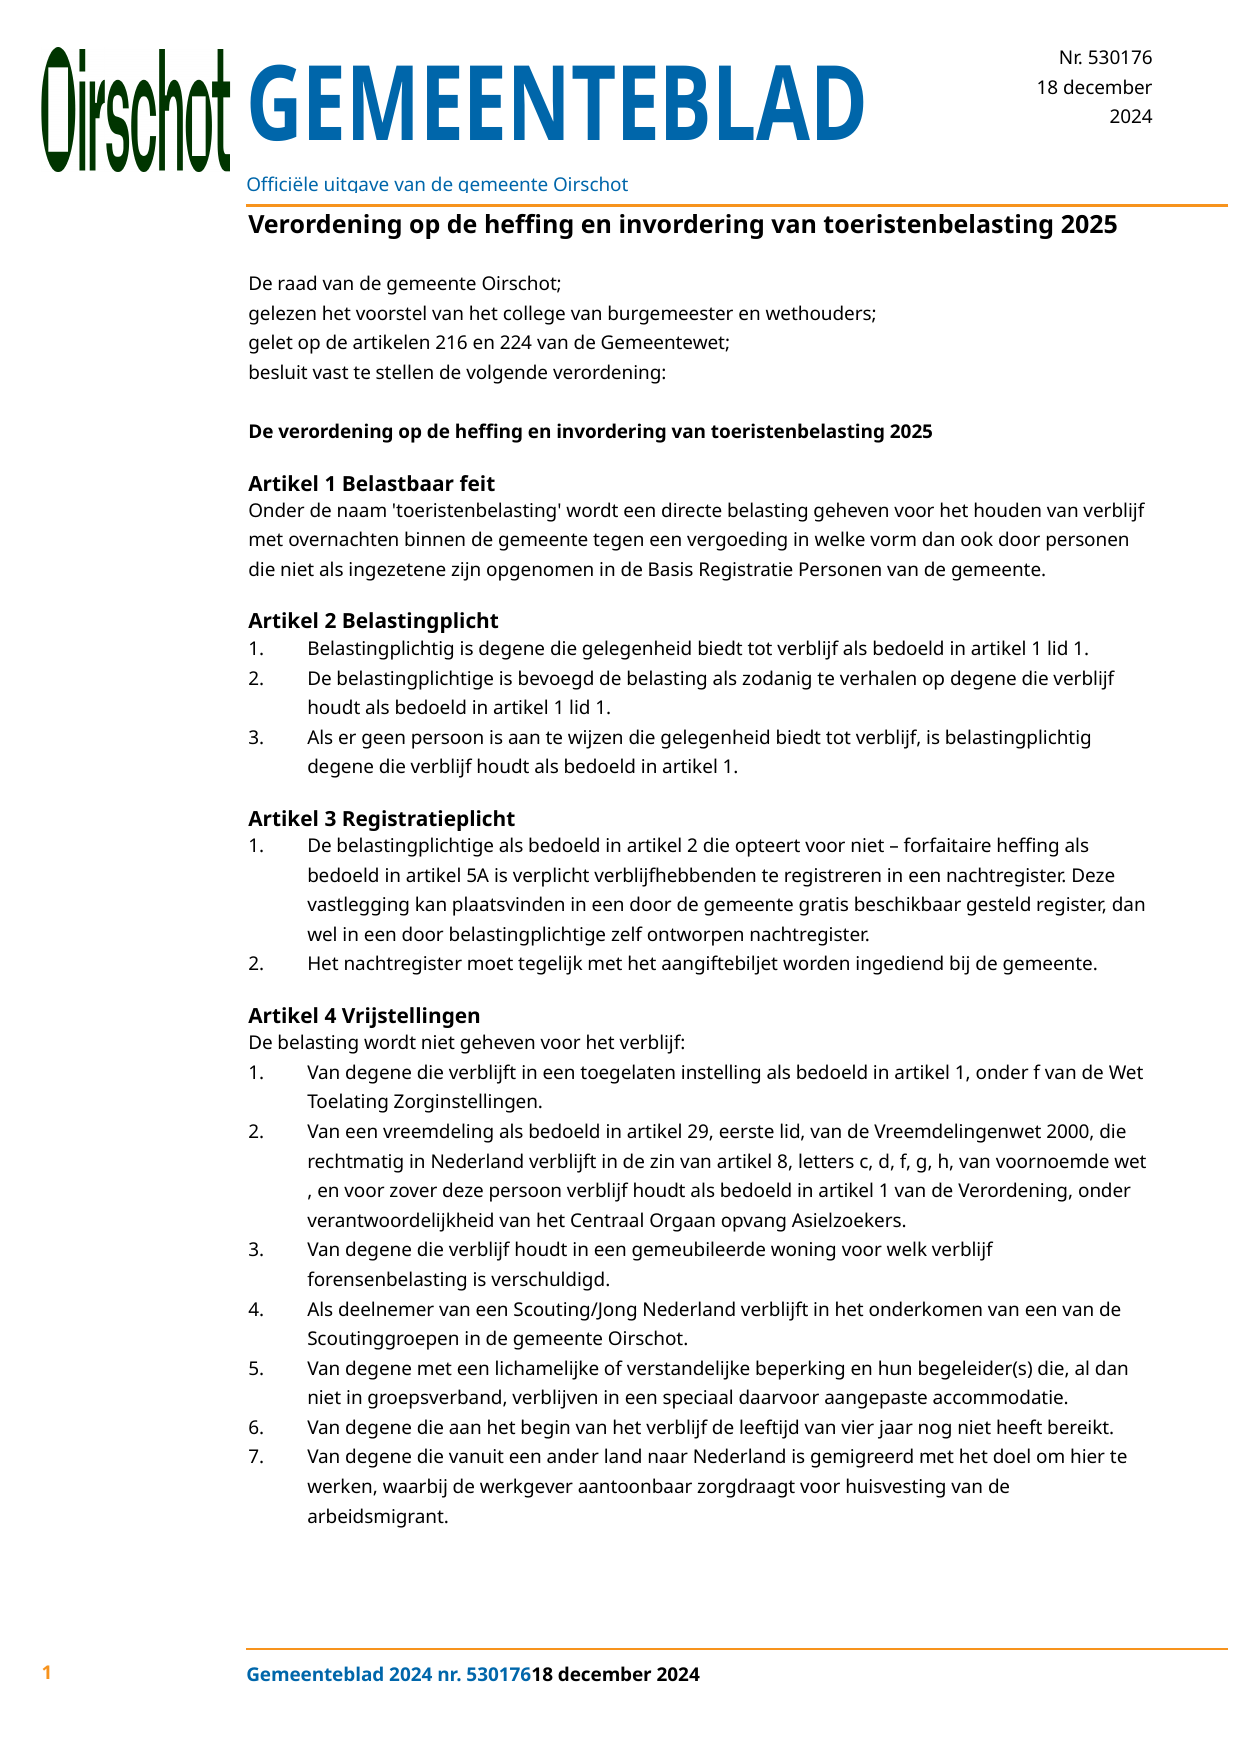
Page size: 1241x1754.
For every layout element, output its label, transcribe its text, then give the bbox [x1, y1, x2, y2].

list Als er geen persoon is aan te wijzen die gelegenheid biedt tot verblijf, is belastingplichtig degene die verblijf houdt als bedoeld in artikel 1. [248, 724, 1152, 779]
text De raad van de gemeente Oirschot; [248, 270, 1152, 296]
text gelet op de artikelen 216 en 224 van de Gemeentewet; [248, 329, 1152, 355]
list De belastingplichtige is bevoegd de belasting als zodanig te verhalen op degene die verblijf houdt als bedoeld in artikel 1 lid 1. [248, 665, 1152, 720]
text Artikel 4 Vrijstellingen [248, 1001, 1152, 1029]
list Van degene met een lichamelijke of verstandelijke beperking en hun begeleider(s) die, al dan niet in groepsverband, verblijven in een speciaal daarvoor aangepaste accommodatie. [248, 1355, 1152, 1410]
text De belasting wordt niet geheven voor het verblijf: [248, 1029, 1152, 1055]
text Artikel 2 Belastingplicht [248, 607, 1152, 635]
list Van degene die verblijf houdt in een gemeubileerde woning voor welk verblijf forensenbelasting is verschuldigd. [248, 1237, 1152, 1292]
list Van degene die aan het begin van het verblijf de leeftijd van vier jaar nog niet heeft bereikt. [248, 1414, 1152, 1440]
list Van degene die vanuit een ander land naar Nederland is gemigreerd met het doel om hier te werken, waarbij de werkgever aantoonbaar zorgdraagt voor huisvesting van de arbeidsmigrant. [248, 1444, 1152, 1528]
list Het nachtregister moet tegelijk met het aangiftebiljet worden ingediend bij de gemeente. [248, 951, 1152, 976]
list De belastingplichtige als bedoeld in artikel 2 die opteert voor niet – forfaitaire heffing als bedoeld in artikel 5A is verplicht verblijfhebbenden te registreren in een nachtregister. Deze vastlegging kan plaatsvinden in een door de gemeente gratis beschikbaar gesteld register, dan wel in een door belastingplichtige zelf ontworpen nachtregister. [248, 832, 1152, 947]
text De verordening op de heffing en invordering van toeristenbelasting 2025 [248, 418, 1152, 444]
text Artikel 1 Belastbaar feit [248, 469, 1152, 497]
text besluit vast te stellen de volgende verordening: [248, 359, 1152, 385]
text Verordening op de heffing en invordering van toeristenbelasting 2025 [248, 207, 1152, 241]
list Van een vreemdeling als bedoeld in artikel 29, eerste lid, van de Vreemdelingenwet 2000, die rechtmatig in Nederland verblijft in de zin van artikel 8, letters c, d, f, g, h, van voornoemde wet , en voor zover deze persoon verblijf houdt als bedoeld in artikel 1 van de Verordening, onder verantwoordelijkheid van het Centraal Orgaan opvang Asielzoekers. [248, 1118, 1152, 1233]
text Onder de naam 'toeristenbelasting' wordt een directe belasting geheven voor het houden van verblijf met overnachten binnen de gemeente tegen een vergoeding in welke vorm dan ook door personen die niet als ingezetene zijn opgenomen in de Basis Registratie Personen van de gemeente. [248, 497, 1152, 582]
picture [41, 47, 231, 172]
list Als deelnemer van een Scouting/Jong Nederland verblijft in het onderkomen van een van de Scoutinggroepen in de gemeente Oirschot. [248, 1296, 1152, 1351]
list Belastingplichtig is degene die gelegenheid biedt tot verblijf als bedoeld in artikel 1 lid 1. [248, 635, 1152, 661]
text gelezen het voorstel van het college van burgemeester en wethouders; [248, 300, 1152, 326]
list Van degene die verblijft in een toegelaten instelling als bedoeld in artikel 1, onder f van de Wet Toelating Zorginstellingen. [248, 1059, 1152, 1114]
text Artikel 3 Registratieplicht [248, 804, 1152, 832]
